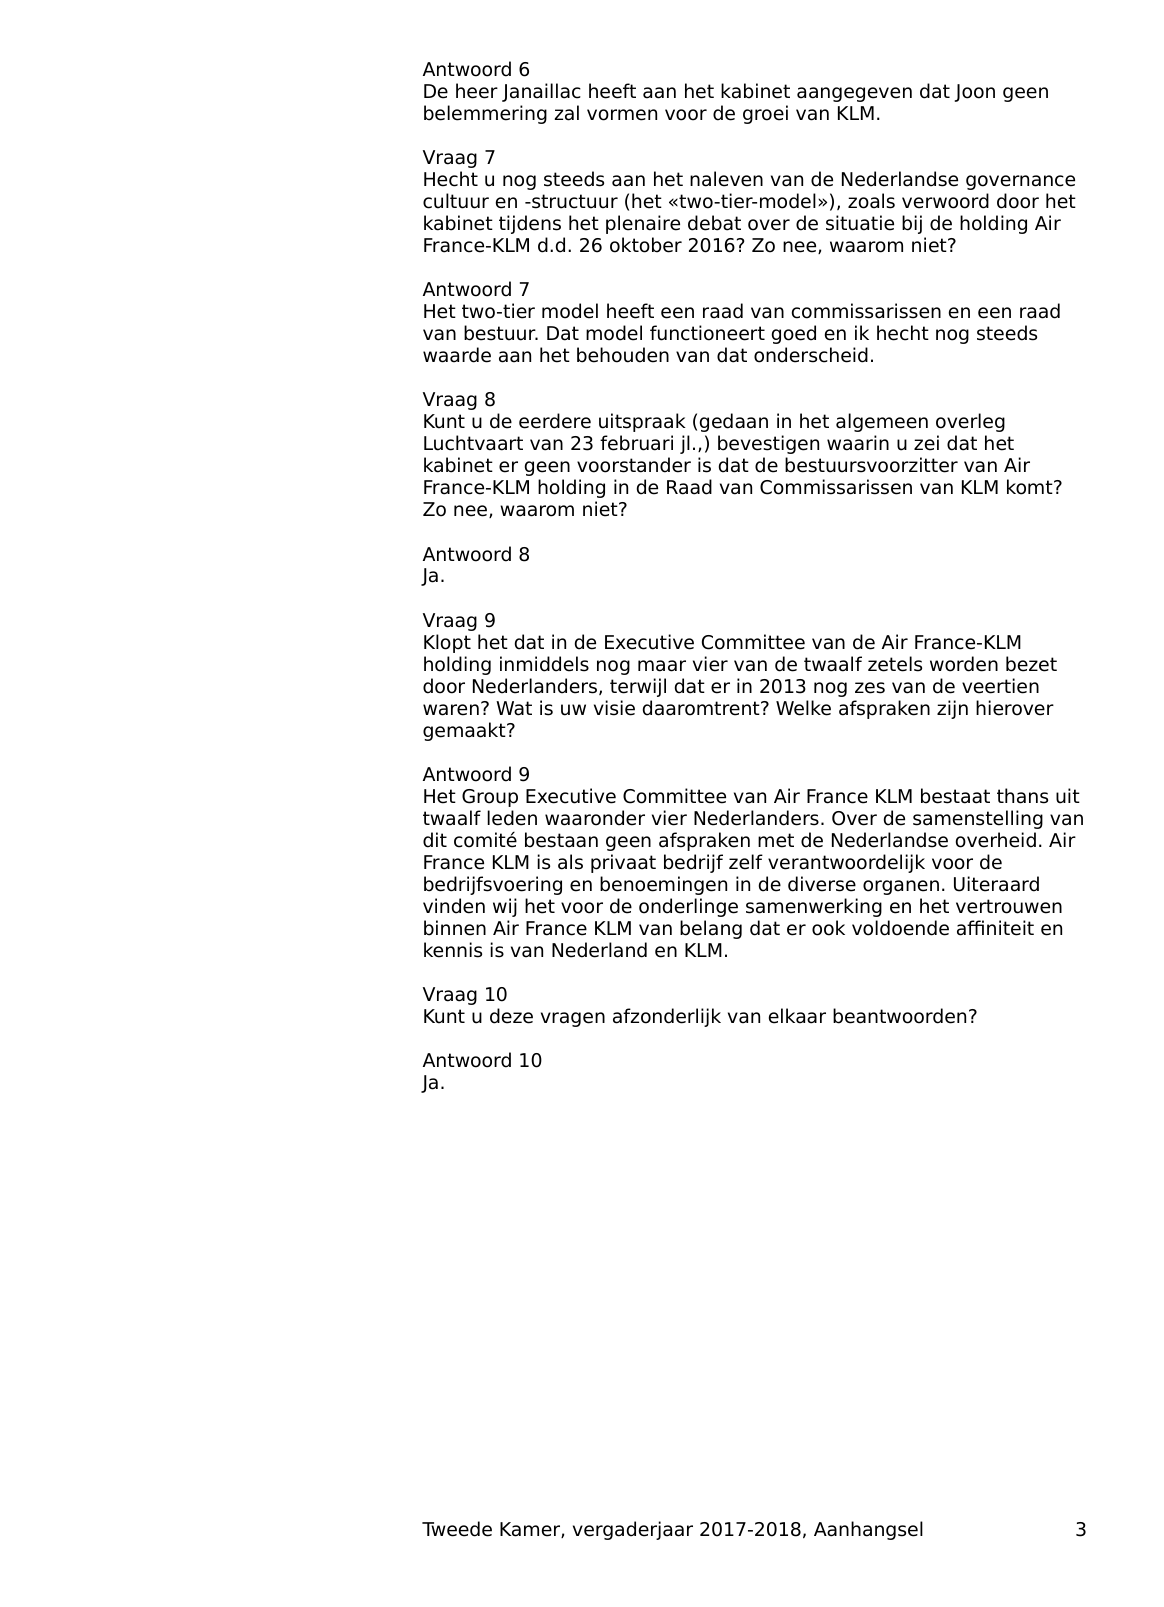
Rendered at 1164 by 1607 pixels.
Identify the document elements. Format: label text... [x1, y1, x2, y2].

text Antwoord 8 [422, 543, 1087, 565]
text Vraag 9 [422, 609, 1087, 632]
text Hecht u nog steeds aan het naleven van de Nederlandse governance cultuur en -structuur (het «two-tier-model»), zoals verwoord door het kabinet tijdens het plenaire debat over de situatie bij de holding Air France-KLM d.d. 26 oktober 2016? Zo nee, waarom niet? [422, 169, 1087, 257]
text Kunt u de eerdere uitspraak (gedaan in het algemeen overleg Luchtvaart van 23 februari jl.,) bevestigen waarin u zei dat het kabinet er geen voorstander is dat de bestuursvoorzitter van Air France-KLM holding in de Raad van Commissarissen van KLM komt? Zo nee, waarom niet? [422, 411, 1087, 521]
text Antwoord 7 [422, 279, 1087, 301]
text Het Group Executive Committee van Air France KLM bestaat thans uit twaalf leden waaronder vier Nederlanders. Over de samenstelling van dit comité bestaan geen afspraken met de Nederlandse overheid. Air France KLM is als privaat bedrijf zelf verantwoordelijk voor de bedrijfsvoering en benoemingen in de diverse organen. Uiteraard vinden wij het voor de onderlinge samenwerking en het vertrouwen binnen Air France KLM van belang dat er ook voldoende affiniteit en kennis is van Nederland en KLM. [422, 786, 1087, 961]
text Antwoord 9 [422, 764, 1087, 786]
text Kunt u deze vragen afzonderlijk van elkaar beantwoorden? [422, 1006, 1087, 1028]
text Vraag 8 [422, 389, 1087, 411]
text Vraag 7 [422, 147, 1087, 169]
text De heer Janaillac heeft aan het kabinet aangegeven dat Joon geen belemmering zal vormen voor de groei van KLM. [422, 81, 1087, 125]
text Ja. [422, 565, 1087, 587]
text Antwoord 6 [422, 59, 1087, 81]
text Het two-tier model heeft een raad van commissarissen en een raad van bestuur. Dat model functioneert goed en ik hecht nog steeds waarde aan het behouden van dat onderscheid. [422, 301, 1087, 367]
text Vraag 10 [422, 984, 1087, 1006]
text Ja. [422, 1072, 1087, 1094]
text Klopt het dat in de Executive Committee van de Air France-KLM holding inmiddels nog maar vier van de twaalf zetels worden bezet door Nederlanders, terwijl dat er in 2013 nog zes van de veertien waren? Wat is uw visie daaromtrent? Welke afspraken zijn hierover gemaakt? [422, 632, 1087, 741]
text Antwoord 10 [422, 1050, 1087, 1072]
